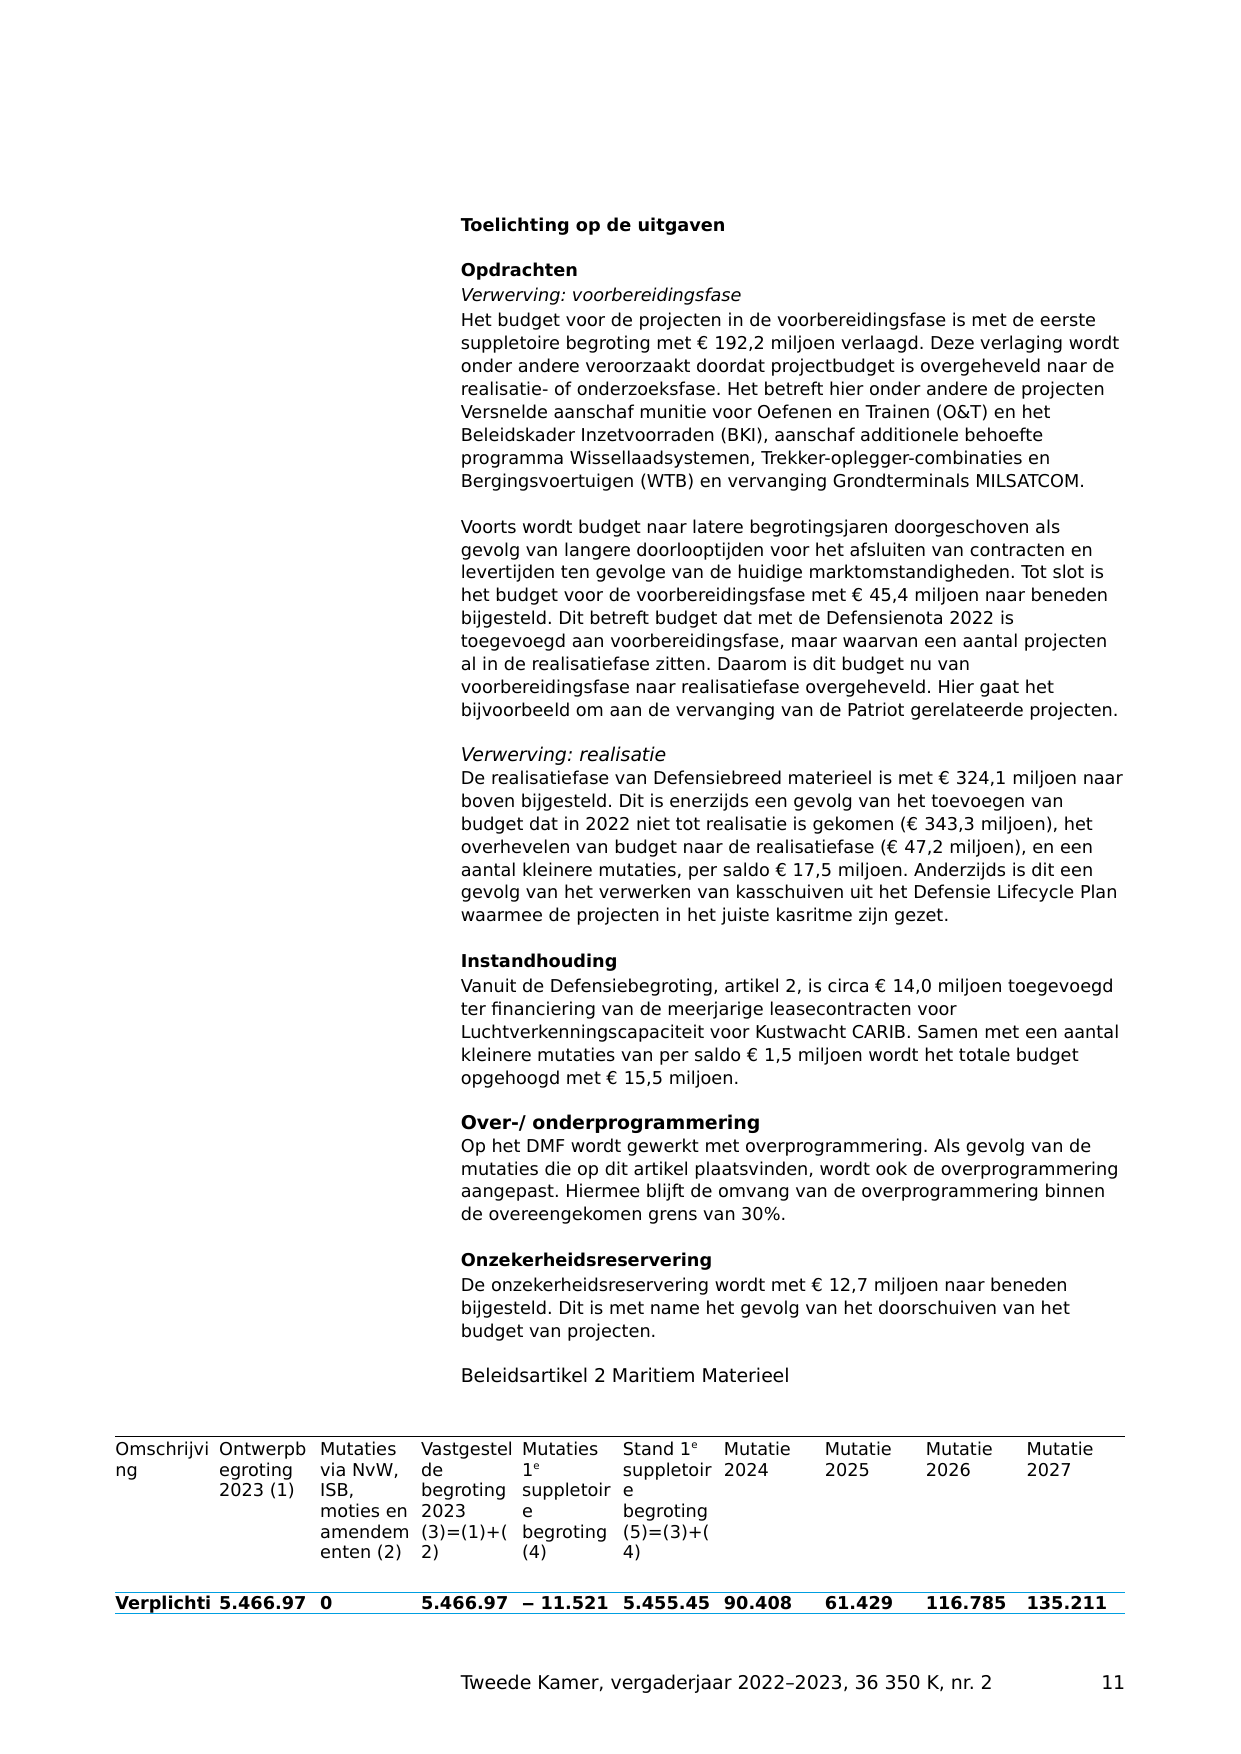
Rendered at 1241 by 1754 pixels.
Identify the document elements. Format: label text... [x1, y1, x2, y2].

table_cell Ontwerpbegroting 2023 (1) [216, 1437, 317, 1566]
text De realisatiefase van Defensiebreed materieel is met € 324,1 miljoen naar boven bijgesteld. Dit is enerzijds een gevolg van het toevoegen van budget dat in 2022 niet tot realisatie is gekomen (€ 343,3 miljoen), het overhevelen van budget naar de realisatiefase (€ 47,2 miljoen), en een aantal kleinere mutaties, per saldo € 17,5 miljoen. Anderzijds is dit een gevolg van het verwerken van kasschuiven uit het Defensie Lifecycle Plan waarmee de projecten in het juiste kasritme zijn gezet. [461, 766, 1125, 926]
table_cell [115, 1566, 1125, 1592]
table_cell ‒ 11.521 [519, 1593, 620, 1613]
table_cell Omschrijving [115, 1437, 216, 1566]
table_cell 5.466.97 [418, 1593, 519, 1613]
text Verwerving: voorbereidingsfase [461, 283, 1125, 306]
table_cell Mutatie 2025 [822, 1437, 923, 1566]
table_cell 116.785 [923, 1593, 1023, 1613]
text Opdrachten [461, 258, 1125, 281]
table_header Artikel 2 Maritiem Materieel (bedragen x € 1.000) [115, 1411, 1125, 1436]
table_cell Mutatie 2026 [923, 1437, 1023, 1566]
table_cell Mutaties via NvW, ISB, moties en amendementen (2) [317, 1437, 418, 1566]
table_cell 90.408 [721, 1593, 822, 1613]
table_cell 0 [317, 1593, 418, 1613]
text Toelichting op de uitgaven [461, 213, 1125, 236]
table_cell Vastgestelde begroting 2023 (3)=(1)+(2) [418, 1437, 519, 1566]
text Vanuit de Defensiebegroting, artikel 2, is circa € 14,0 miljoen toegevoegd ter financiering van de meerjarige leasecontracten voor Luchtverkenningscapaciteit voor Kustwacht CARIB. Samen met een aantal kleinere mutaties van per saldo € 1,5 miljoen wordt het totale budget opgehoogd met € 15,5 miljoen. [461, 974, 1125, 1089]
title Beleidsartikel 2 Maritiem Materieel [461, 1365, 1125, 1387]
table_cell Mutatie 2024 [721, 1437, 822, 1566]
table_cell Mutaties 1e suppletoire begroting (4) [519, 1437, 620, 1566]
text De onzekerheidsreservering wordt met € 12,7 miljoen naar beneden bijgesteld. Dit is met name het gevolg van het doorschuiven van het budget van projecten. [461, 1273, 1125, 1342]
text Het budget voor de projecten in de voorbereidingsfase is met de eerste suppletoire begroting met € 192,2 miljoen verlaagd. Deze verlaging wordt onder andere veroorzaakt doordat projectbudget is overgeheveld naar de realisatie- of onderzoeksfase. Het betreft hier onder andere de projecten Versnelde aanschaf munitie voor Oefenen en Trainen (O&T) en het Beleidskader Inzetvoorraden (BKI), aanschaf additionele behoefte programma Wissellaadsystemen, Trekker-oplegger-combinaties en Bergingsvoertuigen (WTB) en vervanging Grondterminals MILSATCOM. [461, 308, 1125, 492]
table_cell 135.211 [1024, 1593, 1125, 1613]
table_cell 5.455.45 [620, 1593, 721, 1613]
table_cell Stand 1e suppletoire begroting (5)=(3)+(4) [620, 1437, 721, 1566]
table_cell Verplichti [115, 1593, 216, 1613]
text Voorts wordt budget naar latere begrotingsjaren doorgeschoven als gevolg van langere doorlooptijden voor het afsluiten van contracten en levertijden ten gevolge van de huidige marktomstandigheden. Tot slot is het budget voor de voorbereidingsfase met € 45,4 miljoen naar beneden bijgesteld. Dit betreft budget dat met de Defensienota 2022 is toegevoegd aan voorbereidingsfase, maar waarvan een aantal projecten al in de realisatiefase zitten. Daarom is dit budget nu van voorbereidingsfase naar realisatiefase overgeheveld. Hier gaat het bijvoorbeeld om aan de vervanging van de Patriot gerelateerde projecten. [461, 515, 1125, 721]
text Verwerving: realisatie [461, 744, 1125, 766]
text Onzekerheidsreservering [461, 1248, 1125, 1271]
text Over-/ onderprogrammering [461, 1112, 1125, 1134]
text Op het DMF wordt gewerkt met overprogrammering. Als gevolg van de mutaties die op dit artikel plaatsvinden, wordt ook de overprogrammering aangepast. Hiermee blijft de omvang van de overprogrammering binnen de overeengekomen grens van 30%. [461, 1134, 1125, 1225]
table_cell Mutatie 2027 [1024, 1437, 1125, 1566]
table_cell 61.429 [822, 1593, 923, 1613]
table_cell 5.466.97 [216, 1593, 317, 1613]
text Instandhouding [461, 949, 1125, 972]
